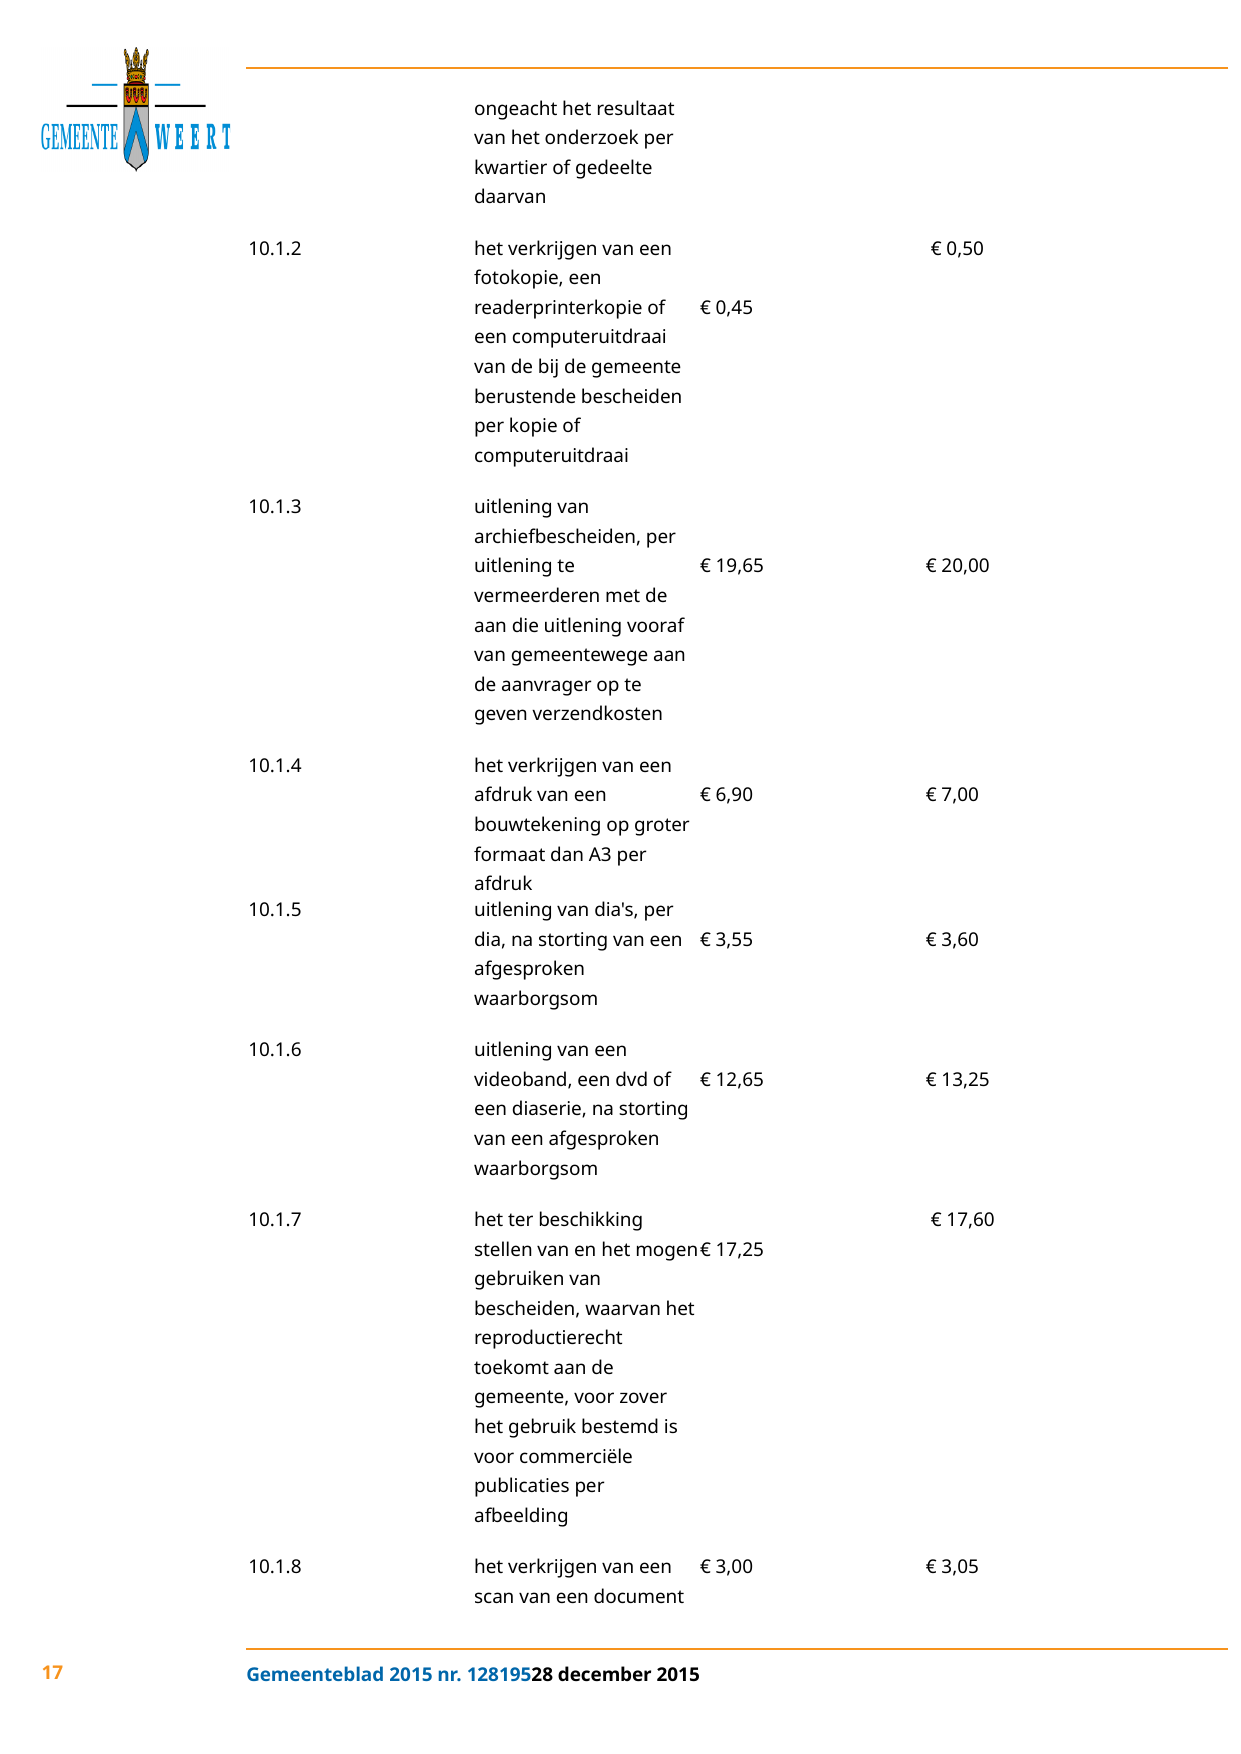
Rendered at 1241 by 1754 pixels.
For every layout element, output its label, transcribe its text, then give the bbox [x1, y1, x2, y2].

table_cell 10.1.8 [248, 1554, 474, 1609]
table_cell [474, 1180, 700, 1206]
table_cell € 7,00 [926, 752, 1152, 896]
table_cell [700, 726, 926, 752]
table_cell [474, 1011, 700, 1036]
table_cell [474, 1528, 700, 1553]
table_cell [474, 468, 700, 493]
table_cell 10.1.4 [248, 752, 474, 896]
table_cell [700, 209, 926, 235]
table_cell [474, 726, 700, 752]
table_cell [926, 726, 1152, 752]
table_cell 10.1.6 [248, 1036, 474, 1180]
table_cell € 3,00 [700, 1554, 926, 1609]
table_cell 10.1.2 [248, 235, 474, 468]
table_cell [248, 1180, 474, 1206]
table_cell [926, 468, 1152, 493]
table_cell het verkrijgen van een scan van een document [474, 1554, 700, 1609]
table_cell [248, 468, 474, 493]
table_cell [926, 1180, 1152, 1206]
table_cell € 17,25 [700, 1206, 926, 1528]
table_cell uitlening van dia's, per dia, na storting van een afgesproken waarborgsom [474, 896, 700, 1011]
table_cell € 20,00 [926, 494, 1152, 726]
table_cell [926, 95, 1152, 209]
table_cell uitlening van archiefbescheiden, per uitlening te vermeerderen met de aan die uitlening vooraf van gemeentewege aan de aanvrager op te geven verzendkosten [474, 494, 700, 726]
table_cell [248, 95, 474, 209]
table_cell € 6,90 [700, 752, 926, 896]
table_cell € 3,55 [700, 896, 926, 1011]
table_cell € 13,25 [926, 1036, 1152, 1180]
picture [41, 47, 231, 172]
table_cell € 17,60 [926, 1206, 1152, 1528]
table_cell [248, 209, 474, 235]
table_cell [700, 1180, 926, 1206]
table_cell uitlening van een videoband, een dvd of een diaserie, na storting van een afgesproken waarborgsom [474, 1036, 700, 1180]
table_cell [248, 1011, 474, 1036]
table_cell [700, 1011, 926, 1036]
table_cell [248, 726, 474, 752]
table_cell € 0,45 [700, 235, 926, 468]
table_cell het verkrijgen van een fotokopie, een readerprinterkopie of een computeruitdraai van de bij de gemeente berustende bescheiden per kopie of computeruitdraai [474, 235, 700, 468]
table_cell 10.1.3 [248, 494, 474, 726]
table_cell [926, 1528, 1152, 1553]
table_cell € 12,65 [700, 1036, 926, 1180]
table_cell het verkrijgen van een afdruk van een bouwtekening op groter formaat dan A3 per afdruk [474, 752, 700, 896]
table_cell [700, 95, 926, 209]
table_cell [926, 209, 1152, 235]
table_cell € 19,65 [700, 494, 926, 726]
table_cell [474, 209, 700, 235]
table_cell 10.1.5 [248, 896, 474, 1011]
table_cell € 3,60 [926, 896, 1152, 1011]
table_cell ongeacht het resultaat van het onderzoek per kwartier of gedeelte daarvan [474, 95, 700, 209]
table_cell 10.1.7 [248, 1206, 474, 1528]
table_cell [700, 1528, 926, 1553]
table_cell [700, 468, 926, 493]
table_cell € 0,50 [926, 235, 1152, 468]
table_cell [926, 1011, 1152, 1036]
table_cell [248, 1528, 474, 1553]
table_cell het ter beschikking stellen van en het mogen gebruiken van bescheiden, waarvan het reproductierecht toekomt aan de gemeente, voor zover het gebruik bestemd is voor commerciële publicaties per afbeelding [474, 1206, 700, 1528]
table_cell € 3,05 [926, 1554, 1152, 1609]
